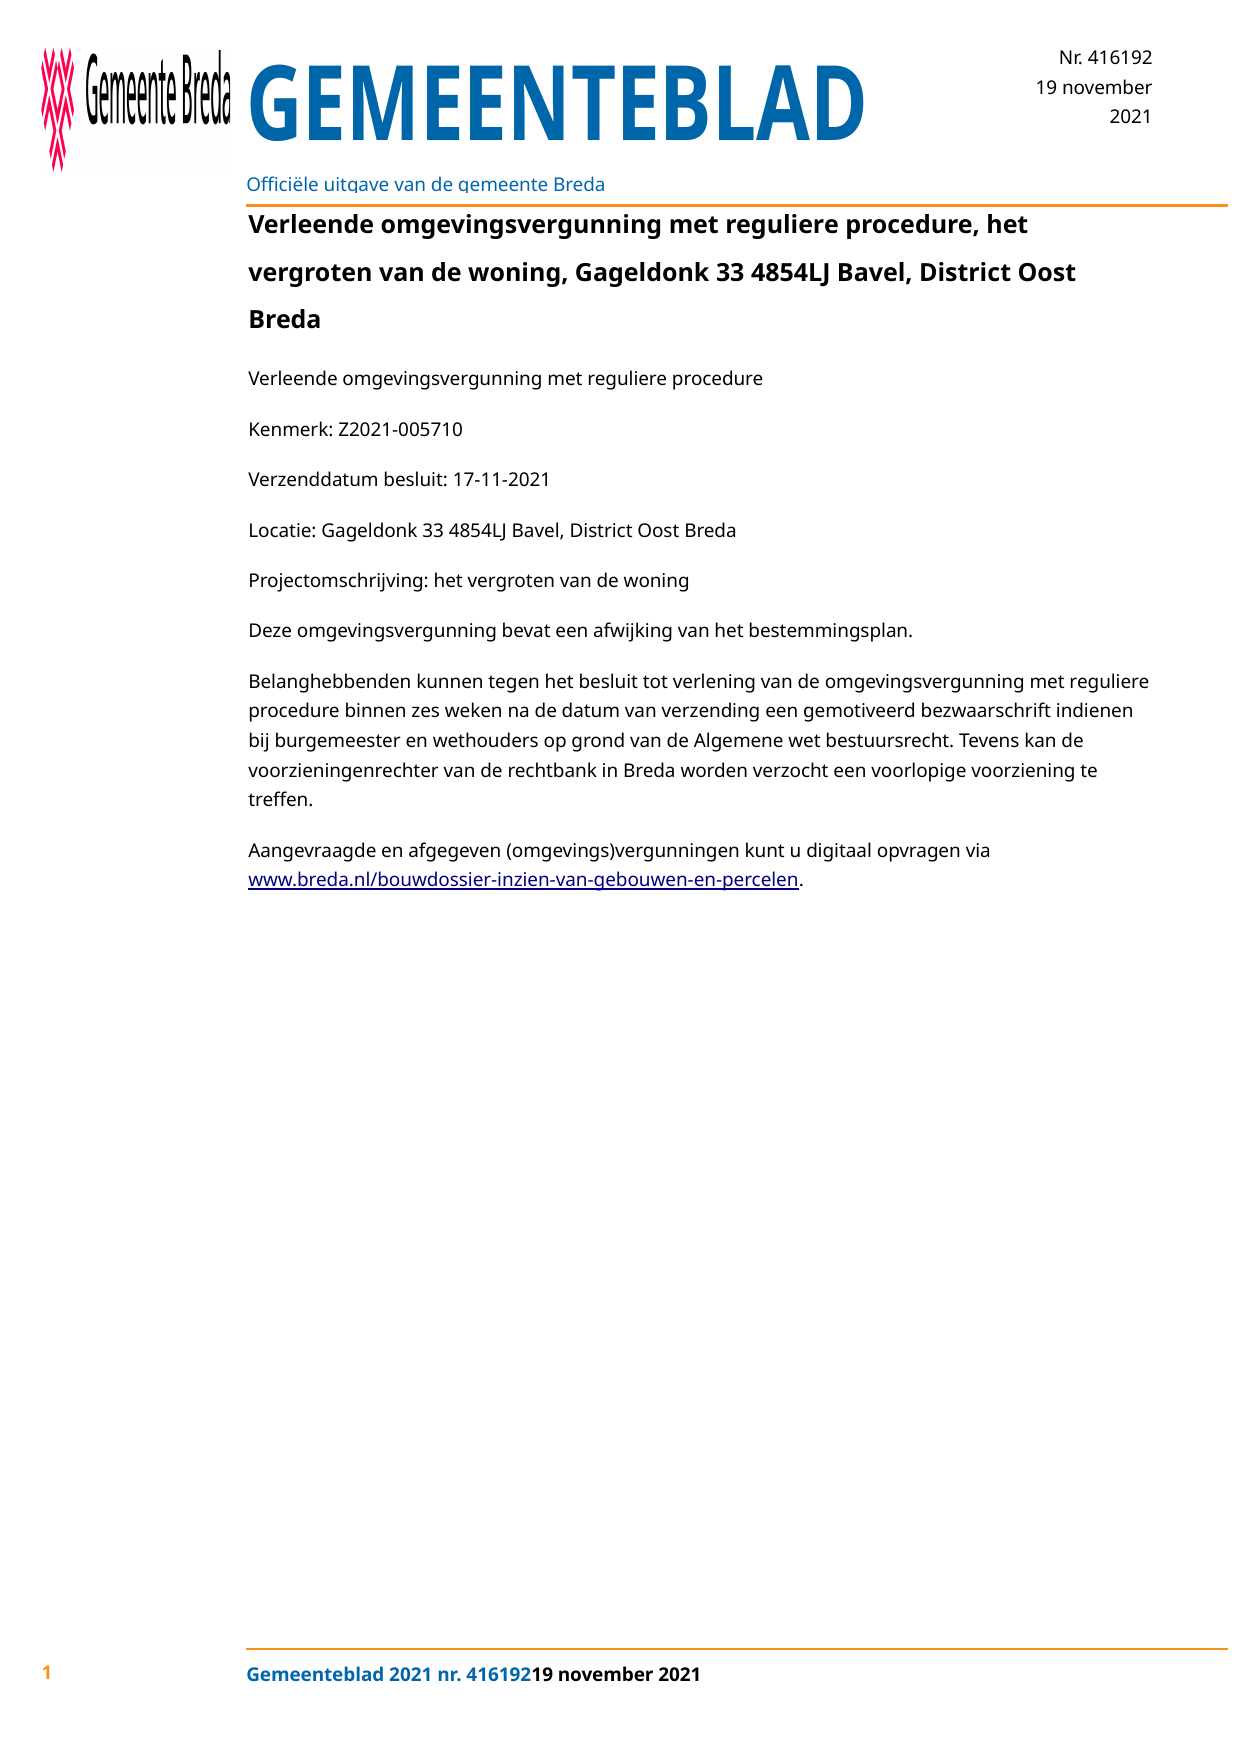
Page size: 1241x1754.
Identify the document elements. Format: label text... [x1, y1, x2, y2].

text Aangevraagde en afgegeven (omgevings)vergunningen kunt u digitaal opvragen via www.breda.nl/bouwdossier-inzien-van-gebouwen-en-percelen. [248, 837, 1152, 892]
text Verleende omgevingsvergunning met reguliere procedure [248, 366, 1152, 391]
text Verleende omgevingsvergunning met reguliere procedure, het vergroten van de woning, Gageldonk 33 4854LJ Bavel, District Oost Breda [248, 207, 1152, 336]
text Belanghebbenden kunnen tegen het besluit tot verlening van de omgevingsvergunning met reguliere procedure binnen zes weken na de datum van verzending een gemotiveerd bezwaarschrift indienen bij burgemeester en wethouders op grond van de Algemene wet bestuursrecht. Tevens kan de voorzieningenrechter van de rechtbank in Breda worden verzocht een voorlopige voorziening te treffen. [248, 668, 1152, 812]
text Kenmerk: Z2021-005710 [248, 416, 1152, 442]
picture [41, 47, 231, 172]
text Locatie: Gageldonk 33 4854LJ Bavel, District Oost Breda [248, 517, 1152, 542]
text Verzenddatum besluit: 17-11-2021 [248, 466, 1152, 492]
text Projectomschrijving: het vergroten van de woning [248, 567, 1152, 593]
text Deze omgevingsvergunning bevat een afwijking van het bestemmingsplan. [248, 618, 1152, 643]
